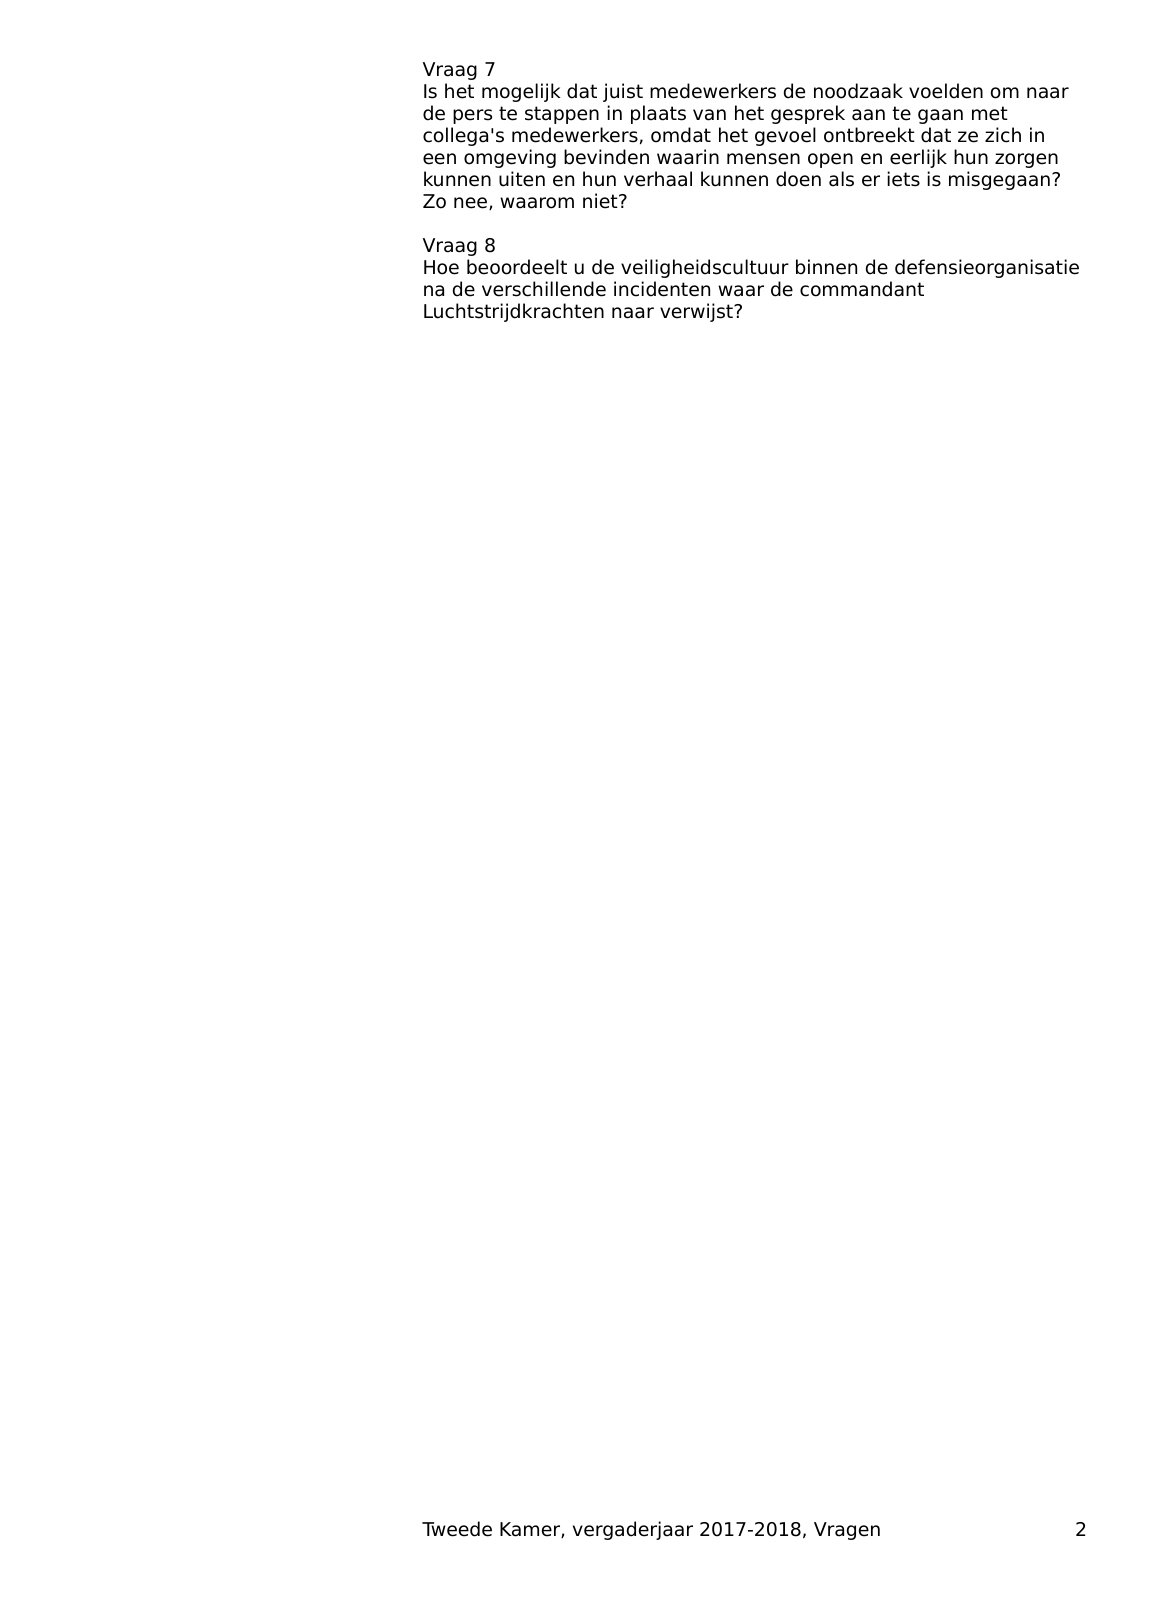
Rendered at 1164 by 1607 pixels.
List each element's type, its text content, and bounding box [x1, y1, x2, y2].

text Vraag 7 [422, 59, 1087, 81]
text Vraag 8 [422, 235, 1087, 257]
text Hoe beoordeelt u de veiligheidscultuur binnen de defensieorganisatie na de verschillende incidenten waar de commandant Luchtstrijdkrachten naar verwijst? [422, 257, 1087, 323]
text Is het mogelijk dat juist medewerkers de noodzaak voelden om naar de pers te stappen in plaats van het gesprek aan te gaan met collega's medewerkers, omdat het gevoel ontbreekt dat ze zich in een omgeving bevinden waarin mensen open en eerlijk hun zorgen kunnen uiten en hun verhaal kunnen doen als er iets is misgegaan? Zo nee, waarom niet? [422, 81, 1087, 213]
